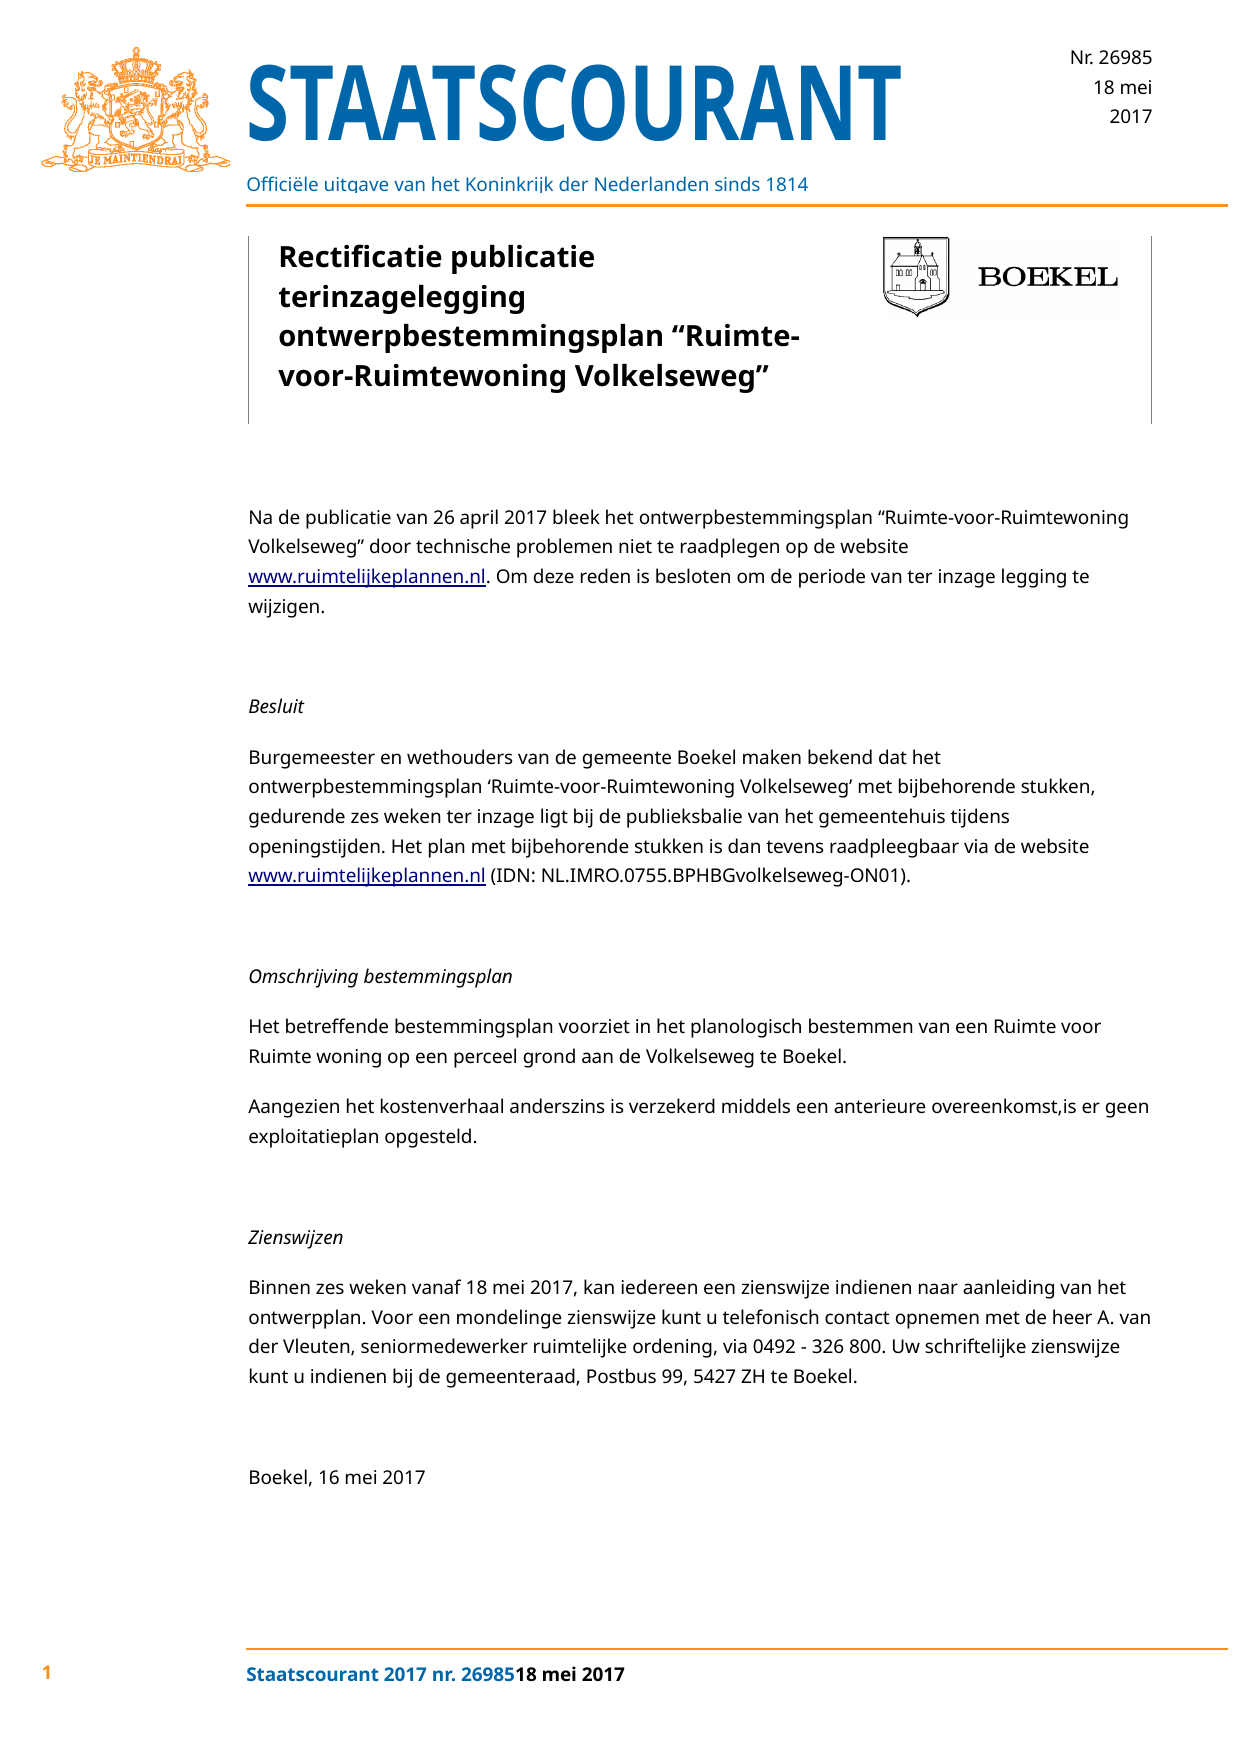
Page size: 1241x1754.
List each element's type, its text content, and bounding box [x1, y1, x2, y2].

picture [41, 47, 231, 172]
table_header [850, 320, 1151, 424]
text Na de publicatie van 26 april 2017 bleek het ontwerpbestemmingsplan “Ruimte-voor-Ruimtewoning Volkelseweg” door technische problemen niet te raadplegen op de website www.ruimtelijkeplannen.nl. Om deze reden is besloten om de periode van ter inzage legging te wijzigen. [248, 504, 1152, 618]
table_header Rectificatie publicatie terinzagelegging ontwerpbestemmingsplan “Ruimte-voor-Ruimtewoning Volkelseweg” [249, 236, 850, 424]
text Het betreffende bestemmingsplan voorziet in het planologisch bestemmen van een Ruimte voor Ruimte woning op een perceel grond aan de Volkelseweg te Boekel. [248, 1014, 1152, 1069]
text Omschrijving bestemmingsplan [248, 963, 1152, 989]
table_header [850, 236, 882, 319]
text Aangezien het kostenverhaal anderszins is verzekerd middels een anterieure overeenkomst,is er geen exploitatieplan opgesteld. [248, 1094, 1152, 1149]
text Burgemeester en wethouders van de gemeente Boekel maken bekend dat het ontwerpbestemmingsplan ‘Ruimte-voor-Ruimtewoning Volkelseweg’ met bijbehorende stukken, gedurende zes weken ter inzage ligt bij de publieksbalie van het gemeentehuis tijdens openingstijden. Het plan met bijbehorende stukken is dan tevens raadpleegbaar via de website www.ruimtelijkeplannen.nl (IDN: NL.IMRO.0755.BPHBGvolkelseweg-ON01). [248, 744, 1152, 888]
text Zienswijzen [248, 1224, 1152, 1250]
text Boekel, 16 mei 2017 [248, 1464, 1152, 1490]
text Besluit [248, 694, 1152, 719]
picture [882, 236, 1119, 320]
text Binnen zes weken vanaf 18 mei 2017, kan iedereen een zienswijze indienen naar aanleiding van het ontwerpplan. Voor een mondelinge zienswijze kunt u telefonisch contact opnemen met de heer A. van der Vleuten, seniormedewerker ruimtelijke ordening, via 0492 - 326 800. Uw schriftelijke zienswijze kunt u indienen bij de gemeenteraad, Postbus 99, 5427 ZH te Boekel. [248, 1274, 1152, 1389]
table_header [1119, 236, 1151, 319]
